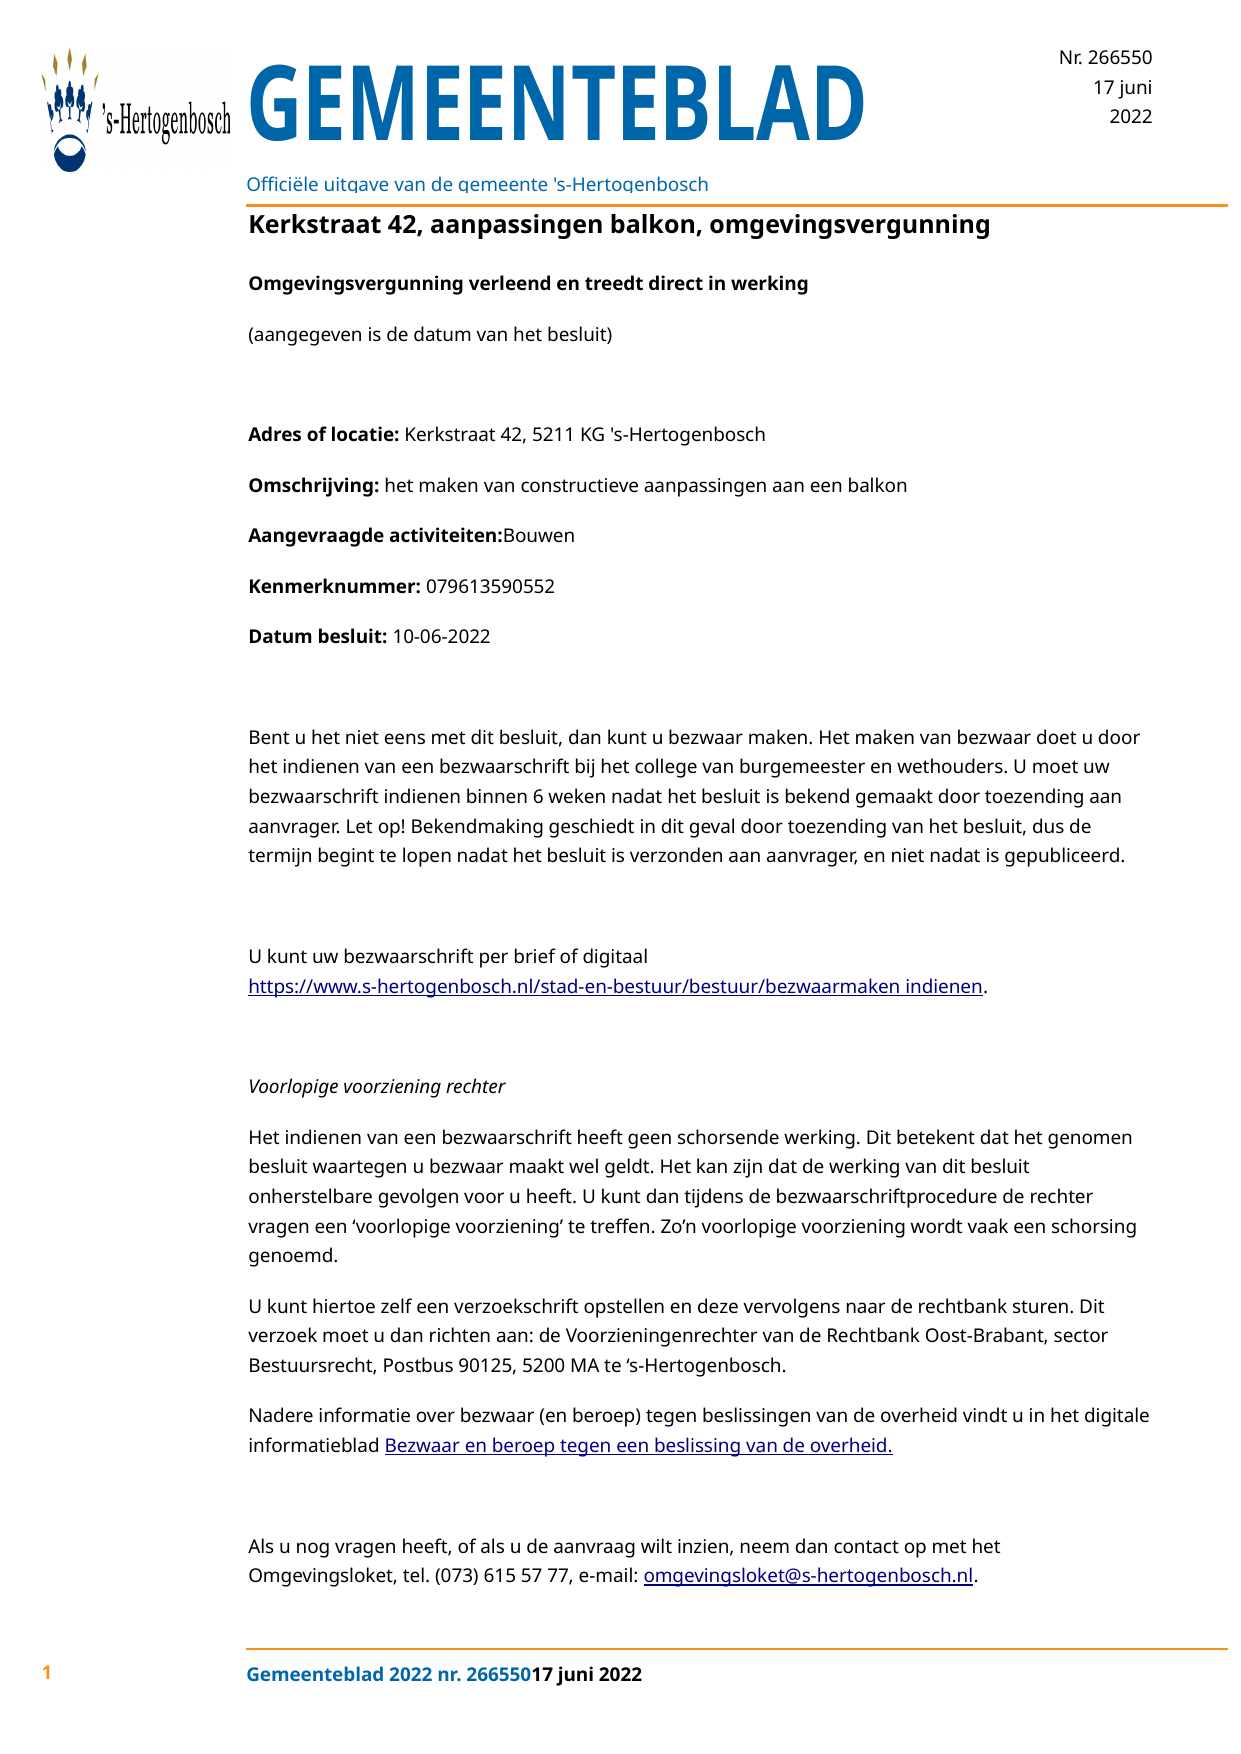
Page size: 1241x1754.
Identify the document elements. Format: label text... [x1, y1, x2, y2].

text Kenmerknummer: 079613590552 [248, 573, 1152, 598]
text Het indienen van een bezwaarschrift heeft geen schorsende werking. Dit betekent dat het genomen besluit waartegen u bezwaar maakt wel geldt. Het kan zijn dat de werking van dit besluit onherstelbare gevolgen voor u heeft. U kunt dan tijdens de bezwaarschriftprocedure de rechter vragen een ‘voorlopige voorziening’ te treffen. Zo’n voorlopige voorziening wordt vaak een schorsing genoemd. [248, 1124, 1152, 1268]
text Datum besluit: 10-06-2022 [248, 623, 1152, 649]
text Kerkstraat 42, aanpassingen balkon, omgevingsvergunning [248, 207, 1152, 241]
text Nadere informatie over bezwaar (en beroep) tegen beslissingen van de overheid vindt u in het digitale informatieblad Bezwaar en beroep tegen een beslissing van de overheid. [248, 1402, 1152, 1458]
text U kunt uw bezwaarschrift per brief of digitaal https://www.s-hertogenbosch.nl/stad-en-bestuur/bestuur/bezwaarmaken indienen. [248, 943, 1152, 998]
text Omgevingsvergunning verleend en treedt direct in werking [248, 270, 1152, 296]
text Voorlopige voorziening rechter [248, 1074, 1152, 1099]
text (aangegeven is de datum van het besluit) [248, 321, 1152, 346]
text Bent u het niet eens met dit besluit, dan kunt u bezwaar maken. Het maken van bezwaar doet u door het indienen van een bezwaarschrift bij het college van burgemeester en wethouders. U moet uw bezwaarschrift indienen binnen 6 weken nadat het besluit is bekend gemaakt door toezending aan aanvrager. Let op! Bekendmaking geschiedt in dit geval door toezending van het besluit, dus de termijn begint te lopen nadat het besluit is verzonden aan aanvrager, en niet nadat is gepubliceerd. [248, 724, 1152, 868]
text Omschrijving: het maken van constructieve aanpassingen aan een balkon [248, 472, 1152, 498]
text Aangevraagde activiteiten:Bouwen [248, 522, 1152, 548]
picture [41, 47, 231, 172]
text U kunt hiertoe zelf een verzoekschrift opstellen en deze vervolgens naar de rechtbank sturen. Dit verzoek moet u dan richten aan: de Voorzieningenrechter van de Rechtbank Oost-Brabant, sector Bestuursrecht, Postbus 90125, 5200 MA te ‘s-Hertogenbosch. [248, 1293, 1152, 1378]
text Als u nog vragen heeft, of als u de aanvraag wilt inzien, neem dan contact op met het Omgevingsloket, tel. (073) 615 57 77, e-mail: omgevingsloket@s-hertogenbosch.nl. [248, 1533, 1152, 1588]
text Adres of locatie: Kerkstraat 42, 5211 KG 's-Hertogenbosch [248, 422, 1152, 447]
